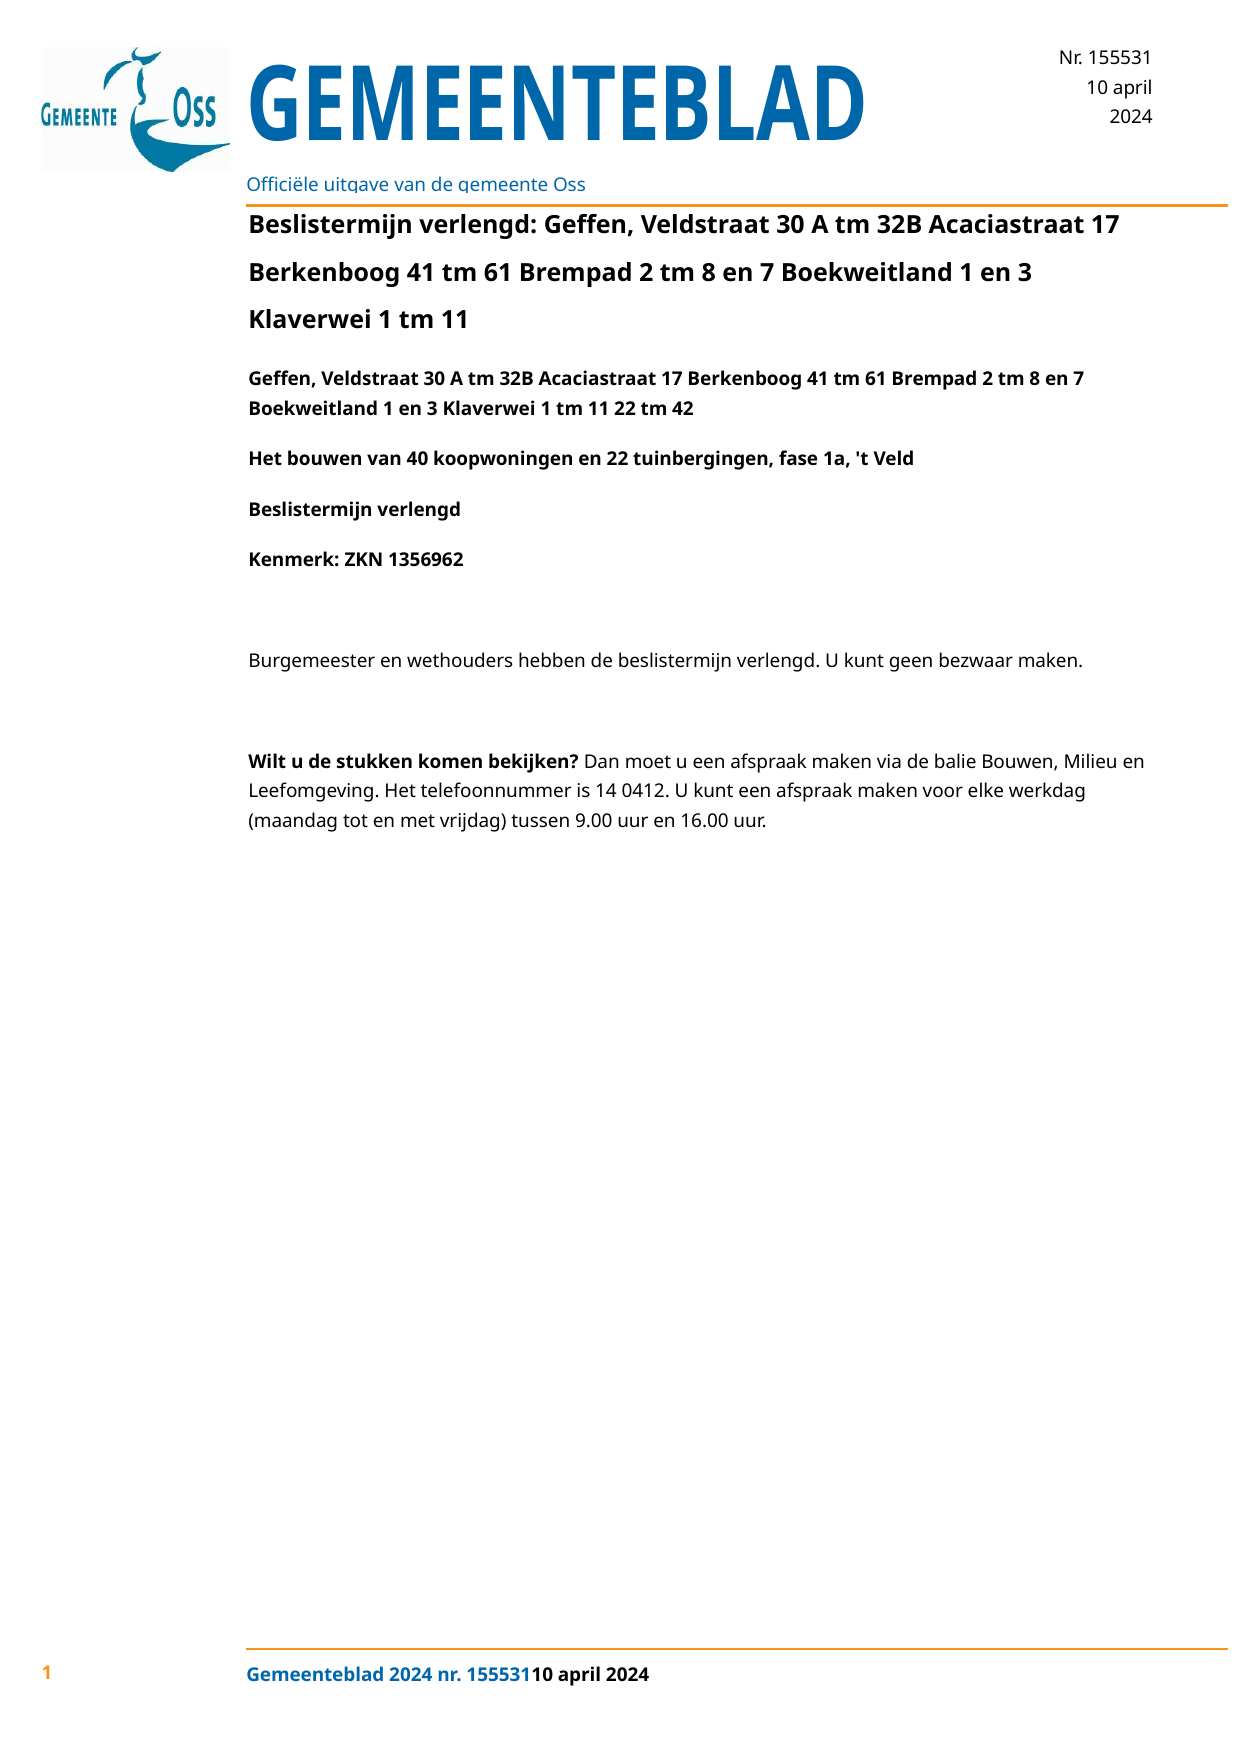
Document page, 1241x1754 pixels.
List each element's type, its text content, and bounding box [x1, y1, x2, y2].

text Beslistermijn verlengd [248, 496, 1152, 522]
text Burgemeester en wethouders hebben de beslistermijn verlengd. U kunt geen bezwaar maken. [248, 647, 1152, 673]
text Kenmerk: ZKN 1356962 [248, 546, 1152, 572]
text Wilt u de stukken komen bekijken? Dan moet u een afspraak maken via de balie Bouwen, Milieu en Leefomgeving. Het telefoonnummer is 14 0412. U kunt een afspraak maken voor elke werkdag (maandag tot en met vrijdag) tussen 9.00 uur en 16.00 uur. [248, 748, 1152, 833]
text Beslistermijn verlengd: Geffen, Veldstraat 30 A tm 32B Acaciastraat 17 Berkenboog 41 tm 61 Brempad 2 tm 8 en 7 Boekweitland 1 en 3 Klaverwei 1 tm 11 [248, 207, 1152, 336]
text Het bouwen van 40 koopwoningen en 22 tuinbergingen, fase 1a, 't Veld [248, 446, 1152, 471]
text Geffen, Veldstraat 30 A tm 32B Acaciastraat 17 Berkenboog 41 tm 61 Brempad 2 tm 8 en 7 Boekweitland 1 en 3 Klaverwei 1 tm 11 22 tm 42 [248, 366, 1152, 421]
picture [41, 47, 231, 172]
